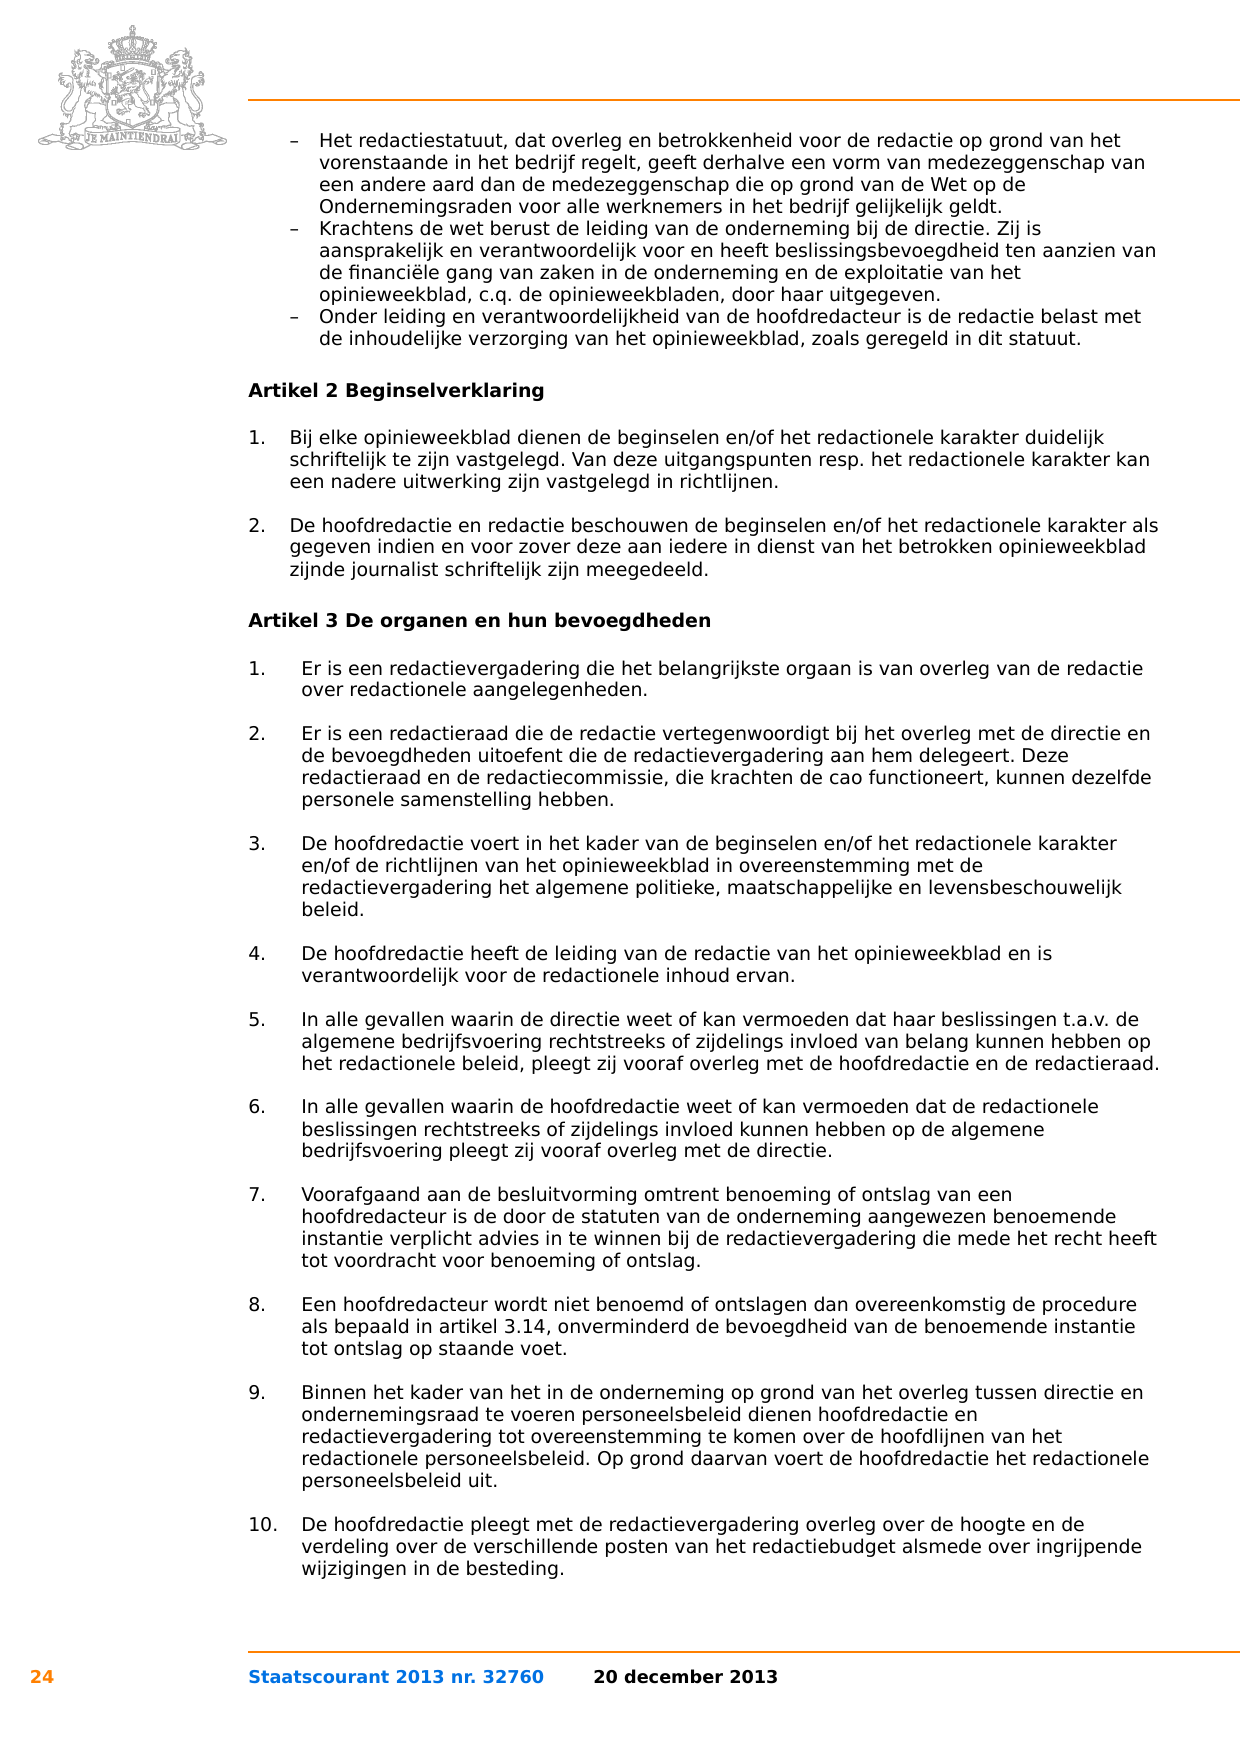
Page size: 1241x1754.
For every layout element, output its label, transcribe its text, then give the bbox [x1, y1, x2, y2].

text 2. Er is een redactieraad die de redactie vertegenwoordigt bij het overleg met de directie en de bevoegdheden uitoefent die de redactievergadering aan hem delegeert. Deze redactieraad en de redactiecommissie, die krachten de cao functioneert, kunnen dezelfde personele samenstelling hebben. [248, 723, 1163, 811]
text 9. Binnen het kader van het in de onderneming op grond van het overleg tussen directie en ondernemingsraad te voeren personeelsbeleid dienen hoofdredactie en redactievergadering tot overeenstemming te komen over de hoofdlijnen van het redactionele personeelsbeleid. Op grond daarvan voert de hoofdredactie het redactionele personeelsbeleid uit. [248, 1382, 1163, 1492]
text 10. De hoofdredactie pleegt met de redactievergadering overleg over de hoogte en de verdeling over de verschillende posten van het redactiebudget alsmede over ingrijpende wijzigingen in de besteding. [248, 1514, 1163, 1579]
text – Onder leiding en verantwoordelijkheid van de hoofdredacteur is de redactie belast met de inhoudelijke verzorging van het opinieweekblad, zoals geregeld in dit statuut. [289, 306, 1163, 350]
text 1. Er is een redactievergadering die het belangrijkste orgaan is van overleg van de redactie over redactionele aangelegenheden. [248, 657, 1163, 701]
text 1. Bij elke opinieweekblad dienen de beginselen en/of het redactionele karakter duidelijk schriftelijk te zijn vastgelegd. Van deze uitgangspunten resp. het redactionele karakter kan een nadere uitwerking zijn vastgelegd in richtlijnen. [248, 427, 1163, 493]
text – Het redactiestatuut, dat overleg en betrokkenheid voor de redactie op grond van het vorenstaande in het bedrijf regelt, geeft derhalve een vorm van medezeggenschap van een andere aard dan de medezeggenschap die op grond van de Wet op de Ondernemingsraden voor alle werknemers in het bedrijf gelijkelijk geldt. [289, 130, 1163, 218]
text 6. In alle gevallen waarin de hoofdredactie weet of kan vermoeden dat de redactionele beslissingen rechtstreeks of zijdelings invloed kunnen hebben op de algemene bedrijfsvoering pleegt zij vooraf overleg met de directie. [248, 1096, 1163, 1162]
text – Krachtens de wet berust de leiding van de onderneming bij de directie. Zij is aansprakelijk en verantwoordelijk voor en heeft beslissingsbevoegdheid ten aanzien van de financiële gang van zaken in de onderneming en de exploitatie van het opinieweekblad, c.q. de opinieweekbladen, door haar uitgegeven. [289, 218, 1163, 306]
text 4. De hoofdredactie heeft de leiding van de redactie van het opinieweekblad en is verantwoordelijk voor de redactionele inhoud ervan. [248, 943, 1163, 987]
text 2. De hoofdredactie en redactie beschouwen de beginselen en/of het redactionele karakter als gegeven indien en voor zover deze aan iedere in dienst van het betrokken opinieweekblad zijnde journalist schriftelijk zijn meegedeeld. [248, 514, 1163, 580]
subtitle Artikel 3 De organen en hun bevoegdheden [248, 610, 1163, 632]
text 7. Voorafgaand aan de besluitvorming omtrent benoeming of ontslag van een hoofdredacteur is de door de statuten van de onderneming aangewezen benoemende instantie verplicht advies in te winnen bij de redactievergadering die mede het recht heeft tot voordracht voor benoeming of ontslag. [248, 1184, 1163, 1272]
text 5. In alle gevallen waarin de directie weet of kan vermoeden dat haar beslissingen t.a.v. de algemene bedrijfsvoering rechtstreeks of zijdelings invloed van belang kunnen hebben op het redactionele beleid, pleegt zij vooraf overleg met de hoofdredactie en de redactieraad. [248, 1009, 1163, 1074]
subtitle Artikel 2 Beginselverklaring [248, 380, 1163, 402]
text 3. De hoofdredactie voert in het kader van de beginselen en/of het redactionele karakter en/of de richtlijnen van het opinieweekblad in overeenstemming met de redactievergadering het algemene politieke, maatschappelijke en levensbeschouwelijk beleid. [248, 833, 1163, 921]
picture [38, 25, 227, 150]
text 8. Een hoofdredacteur wordt niet benoemd of ontslagen dan overeenkomstig de procedure als bepaald in artikel 3.14, onverminderd de bevoegdheid van de benoemende instantie tot ontslag op staande voet. [248, 1294, 1163, 1360]
